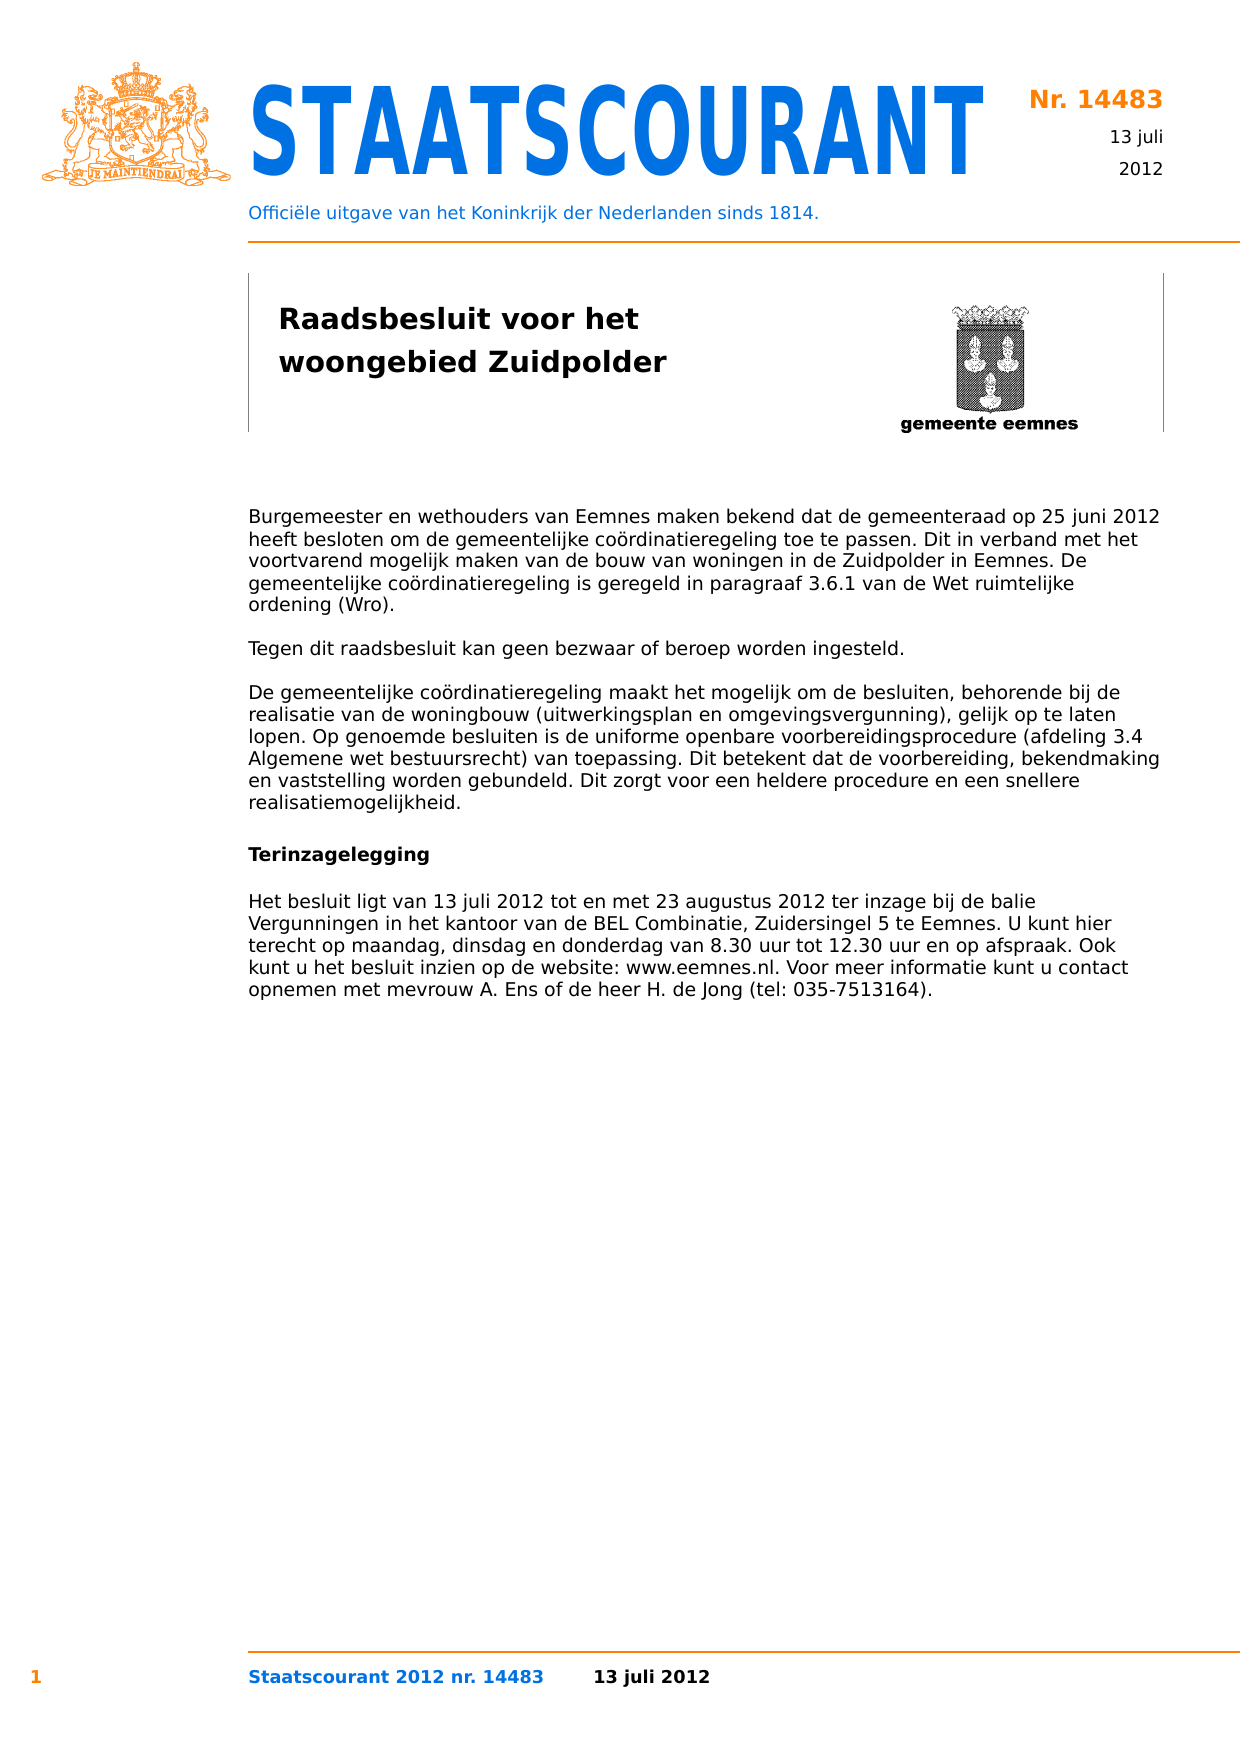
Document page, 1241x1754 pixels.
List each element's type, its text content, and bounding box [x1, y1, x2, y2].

table_header [25, 62, 248, 241]
text Burgemeester en wethouders van Eemnes maken bekend dat de gemeenteraad op 25 juni 2012 heeft besloten om de gemeentelijke coördinatieregeling toe te passen. Dit in verband met het voortvarend mogelijk maken van de bouw van woningen in de Zuidpolder in Eemnes. De gemeentelijke coördinatieregeling is geregeld in paragraaf 3.6.1 van de Wet ruimtelijke ordening (Wro). [248, 506, 1163, 616]
table_cell Officiële uitgave van het Koninkrijk der Nederlanden sinds 1814. [248, 203, 1240, 241]
table_cell 2012 [998, 153, 1240, 203]
picture [41, 62, 231, 186]
table_header STAATSCOURANT [248, 62, 998, 203]
subtitle Raadsbesluit voor het woongebied Zuidpolder [249, 273, 1163, 432]
text Het besluit ligt van 13 juli 2012 tot en met 23 augustus 2012 ter inzage bij de balie Vergunningen in het kantoor van de BEL Combinatie, Zuidersingel 5 te Eemnes. U kunt hier terecht op maandag, dinsdag en donderdag van 8.30 uur tot 12.30 uur en op afspraak. Ook kunt u het besluit inzien op de website: www.eemnes.nl. Voor meer informatie kunt u contact opnemen met mevrouw A. Ens of de heer H. de Jong (tel: 035-7513164). [248, 891, 1163, 1001]
table_cell 13 juli [998, 121, 1240, 153]
table_header Nr. 14483 [998, 62, 1240, 121]
picture [844, 302, 1134, 433]
text De gemeentelijke coördinatieregeling maakt het mogelijk om de besluiten, behorende bij de realisatie van de woningbouw (uitwerkingsplan en omgevingsvergunning), gelijk op te laten lopen. Op genoemde besluiten is de uniforme openbare voorbereidingsprocedure (afdeling 3.4 Algemene wet bestuursrecht) van toepassing. Dit betekent dat de voorbereiding, bekendmaking en vaststelling worden gebundeld. Dit zorgt voor een heldere procedure en een snellere realisatiemogelijkheid. [248, 682, 1163, 814]
text Tegen dit raadsbesluit kan geen bezwaar of beroep worden ingesteld. [248, 638, 1163, 660]
subtitle Terinzagelegging [248, 844, 1163, 866]
